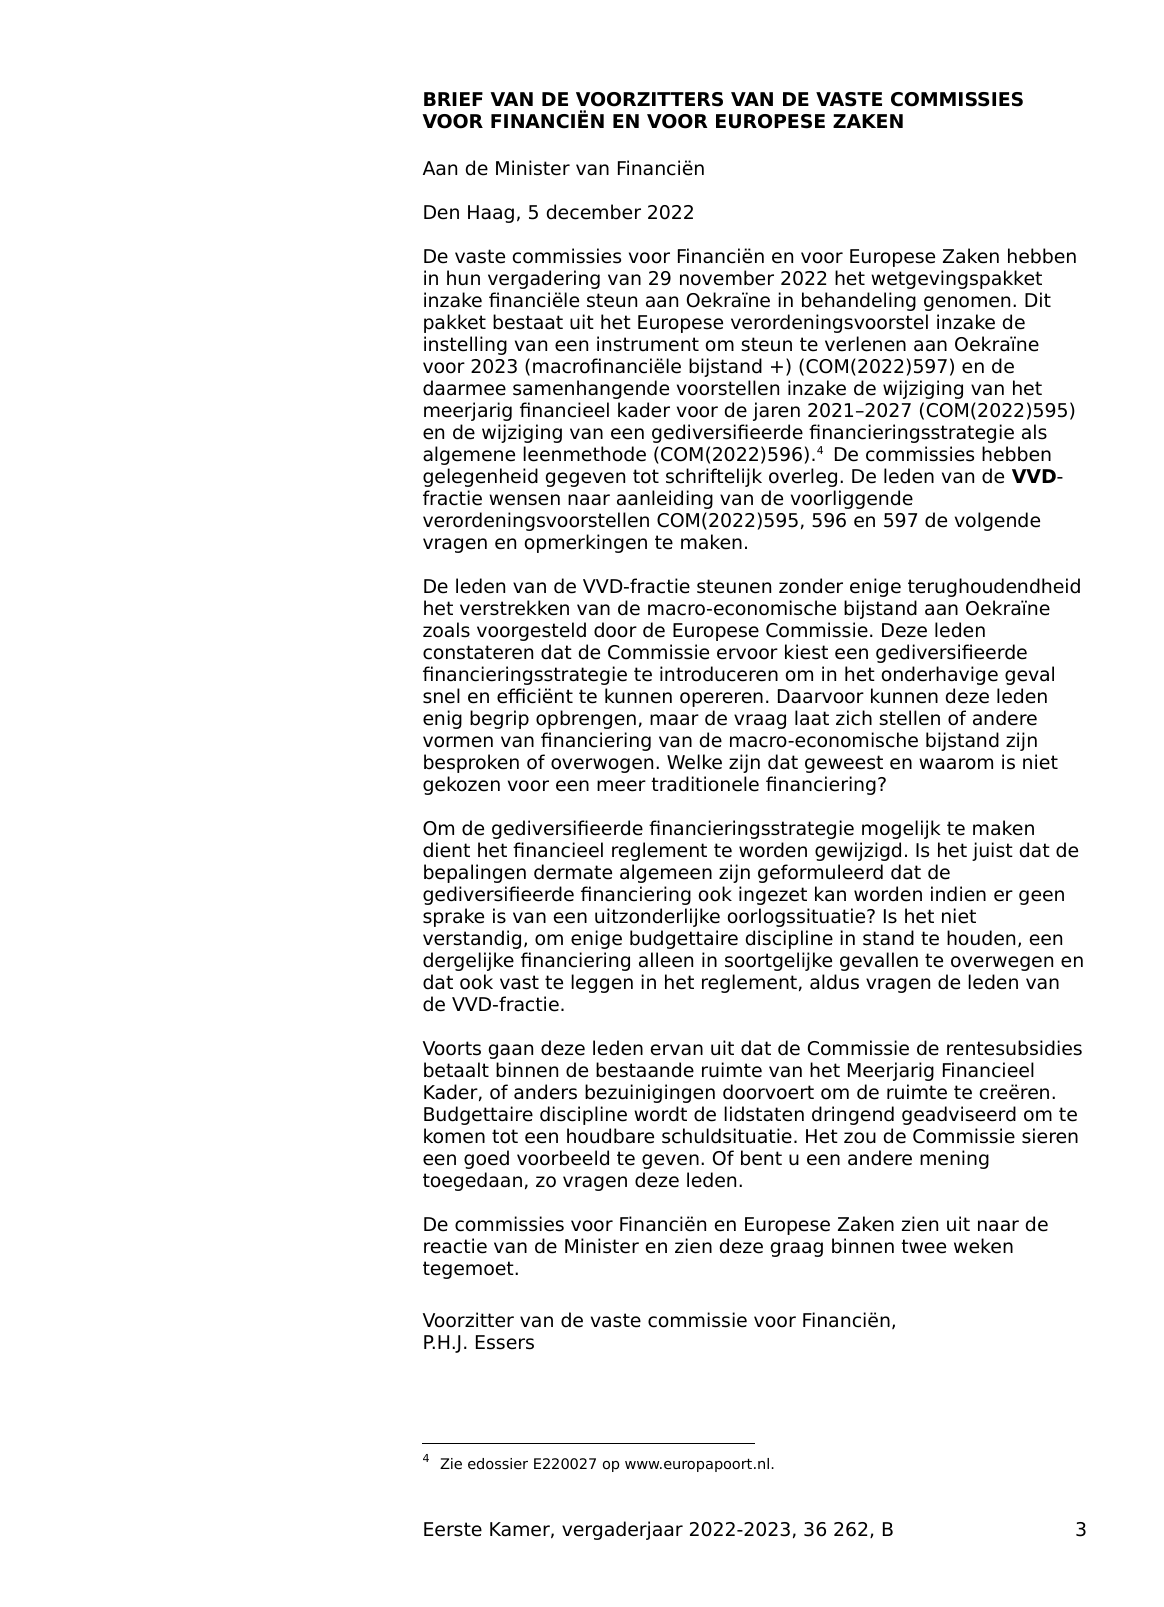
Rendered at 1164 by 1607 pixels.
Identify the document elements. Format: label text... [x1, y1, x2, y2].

subtitle BRIEF VAN DE VOORZITTERS VAN DE VASTE COMMISSIES VOOR FINANCIËN EN VOOR EUROPESE ZAKEN [422, 89, 1087, 133]
text Voorzitter van de vaste commissie voor Financiën, P.H.J. Essers [422, 1310, 1087, 1354]
text De commissies voor Financiën en Europese Zaken zien uit naar de reactie van de Minister en zien deze graag binnen twee weken tegemoet. [422, 1214, 1087, 1280]
text De leden van de VVD-fractie steunen zonder enige terughoudendheid het verstrekken van de macro-economische bijstand aan Oekraïne zoals voorgesteld door de Europese Commissie. Deze leden constateren dat de Commissie ervoor kiest een gediversifieerde financieringsstrategie te introduceren om in het onderhavige geval snel en efficiënt te kunnen opereren. Daarvoor kunnen deze leden enig begrip opbrengen, maar de vraag laat zich stellen of andere vormen van financiering van de macro-economische bijstand zijn besproken of overwogen. Welke zijn dat geweest en waarom is niet gekozen voor een meer traditionele financiering? [422, 576, 1087, 796]
text De vaste commissies voor Financiën en voor Europese Zaken hebben in hun vergadering van 29 november 2022 het wetgevingspakket inzake financiële steun aan Oekraïne in behandeling genomen. Dit pakket bestaat uit het Europese verordeningsvoorstel inzake de instelling van een instrument om steun te verlenen aan Oekraïne voor 2023 (macrofinanciële bijstand +) (COM(2022)597) en de daarmee samenhangende voorstellen inzake de wijziging van het meerjarig financieel kader voor de jaren 2021–2027 (COM(2022)595) en de wijziging van een gediversifieerde financieringsstrategie als algemene leenmethode (COM(2022)596). De commissies hebben gelegenheid gegeven tot schriftelijk overleg. De leden van de VVD-fractie wensen naar aanleiding van de voorliggende verordeningsvoorstellen COM(2022)595, 596 en 597 de volgende vragen en opmerkingen te maken. [422, 246, 1087, 554]
text Zie edossier E220027 op www.europapoort.nl. [422, 1452, 1087, 1474]
text Om de gediversifieerde financieringsstrategie mogelijk te maken dient het financieel reglement te worden gewijzigd. Is het juist dat de bepalingen dermate algemeen zijn geformuleerd dat de gediversifieerde financiering ook ingezet kan worden indien er geen sprake is van een uitzonderlijke oorlogssituatie? Is het niet verstandig, om enige budgettaire discipline in stand te houden, een dergelijke financiering alleen in soortgelijke gevallen te overwegen en dat ook vast te leggen in het reglement, aldus vragen de leden van de VVD-fractie. [422, 818, 1087, 1016]
text Aan de Minister van Financiën [422, 158, 1087, 180]
text Voorts gaan deze leden ervan uit dat de Commissie de rentesubsidies betaalt binnen de bestaande ruimte van het Meerjarig Financieel Kader, of anders bezuinigingen doorvoert om de ruimte te creëren. Budgettaire discipline wordt de lidstaten dringend geadviseerd om te komen tot een houdbare schuldsituatie. Het zou de Commissie sieren een goed voorbeeld te geven. Of bent u een andere mening toegedaan, zo vragen deze leden. [422, 1038, 1087, 1192]
text Den Haag, 5 december 2022 [422, 202, 1087, 224]
